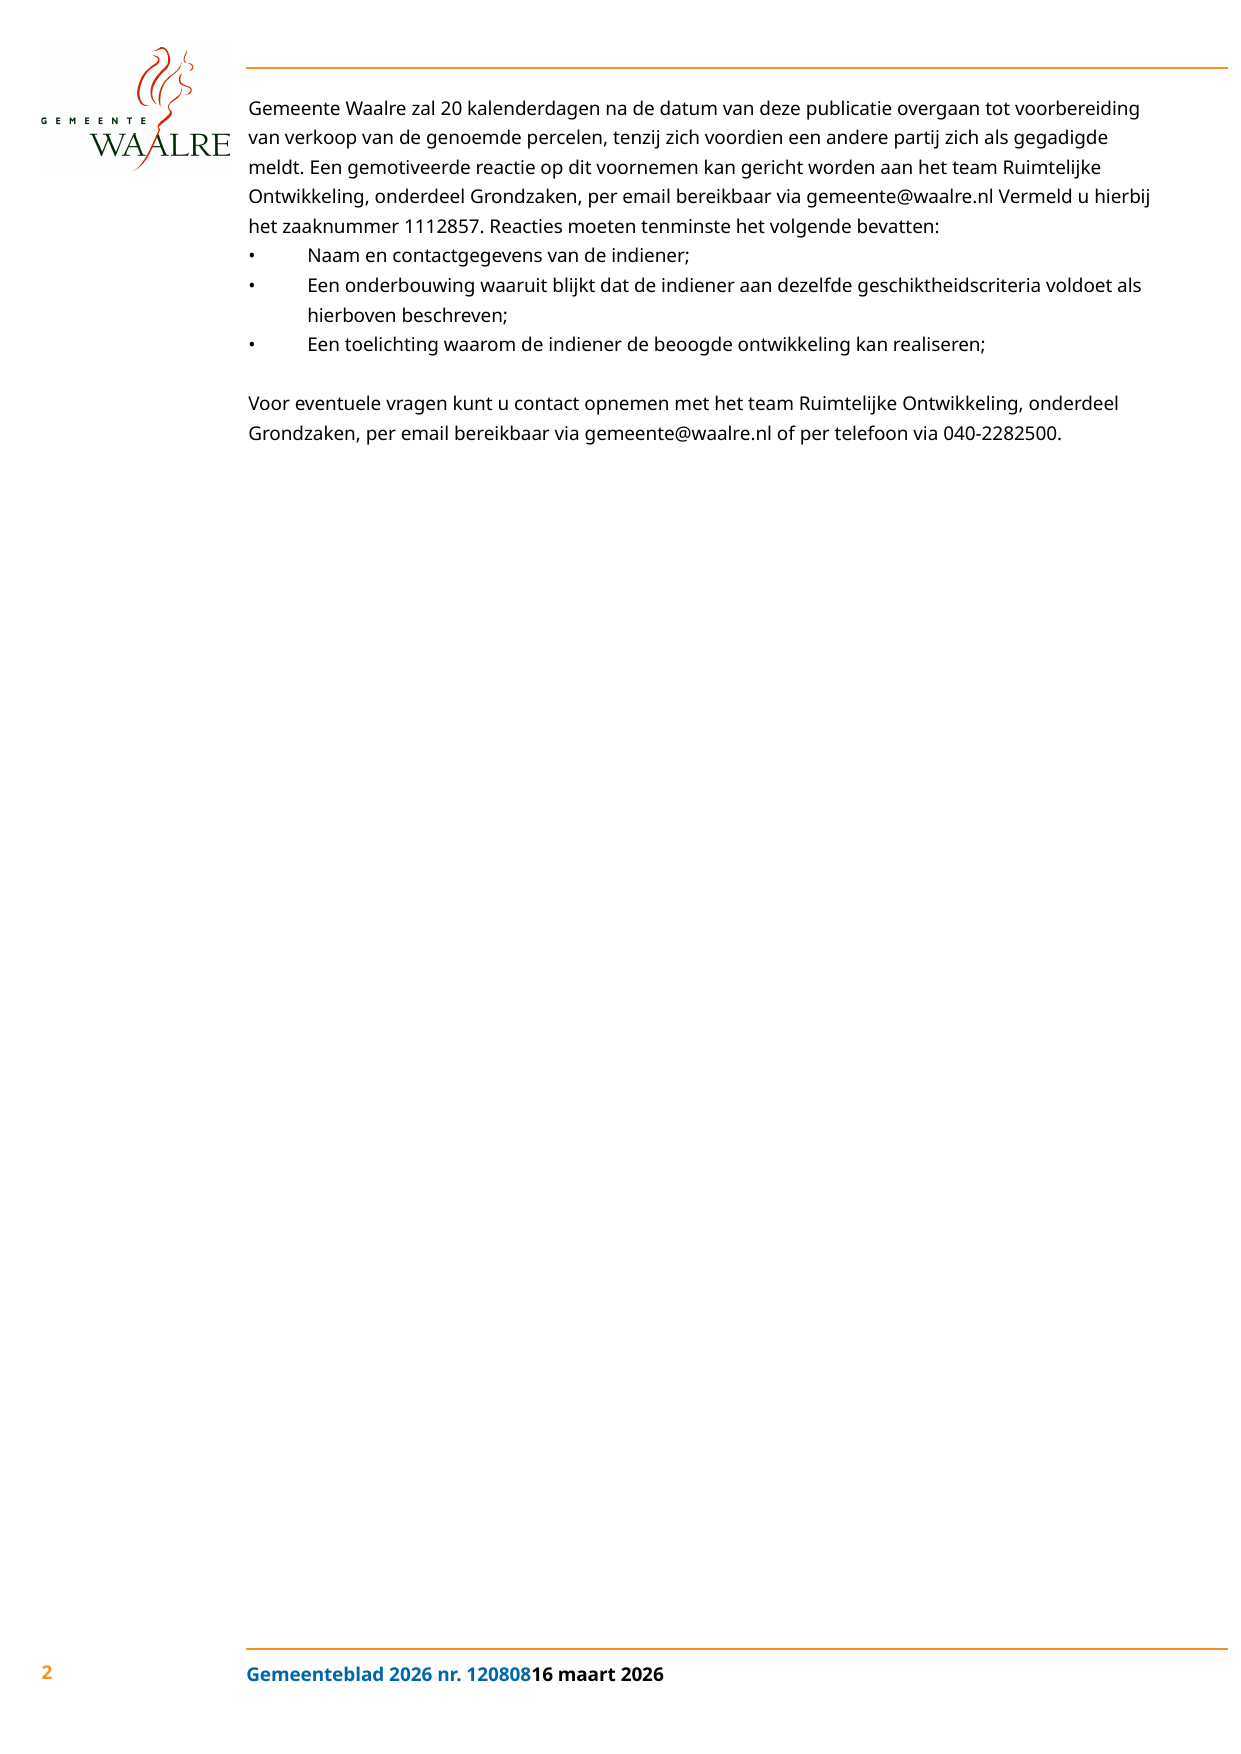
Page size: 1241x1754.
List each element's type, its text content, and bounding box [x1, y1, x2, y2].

picture [41, 47, 231, 172]
list Een toelichting waarom de indiener de beoogde ontwikkeling kan realiseren; [248, 331, 1152, 357]
text Voor eventuele vragen kunt u contact opnemen met het team Ruimtelijke Ontwikkeling, onderdeel Grondzaken, per email bereikbaar via gemeente@waalre.nl of per telefoon via 040-2282500. [248, 391, 1152, 446]
text Gemeente Waalre zal 20 kalenderdagen na de datum van deze publicatie overgaan tot voorbereiding van verkoop van de genoemde percelen, tenzij zich voordien een andere partij zich als gegadigde meldt. Een gemotiveerde reactie op dit voornemen kan gericht worden aan het team Ruimtelijke Ontwikkeling, onderdeel Grondzaken, per email bereikbaar via gemeente@waalre.nl Vermeld u hierbij het zaaknummer 1112857. Reacties moeten tenminste het volgende bevatten: [248, 95, 1152, 239]
list Naam en contactgegevens van de indiener; [248, 243, 1152, 268]
list Een onderbouwing waaruit blijkt dat de indiener aan dezelfde geschiktheidscriteria voldoet als hierboven beschreven; [248, 272, 1152, 328]
